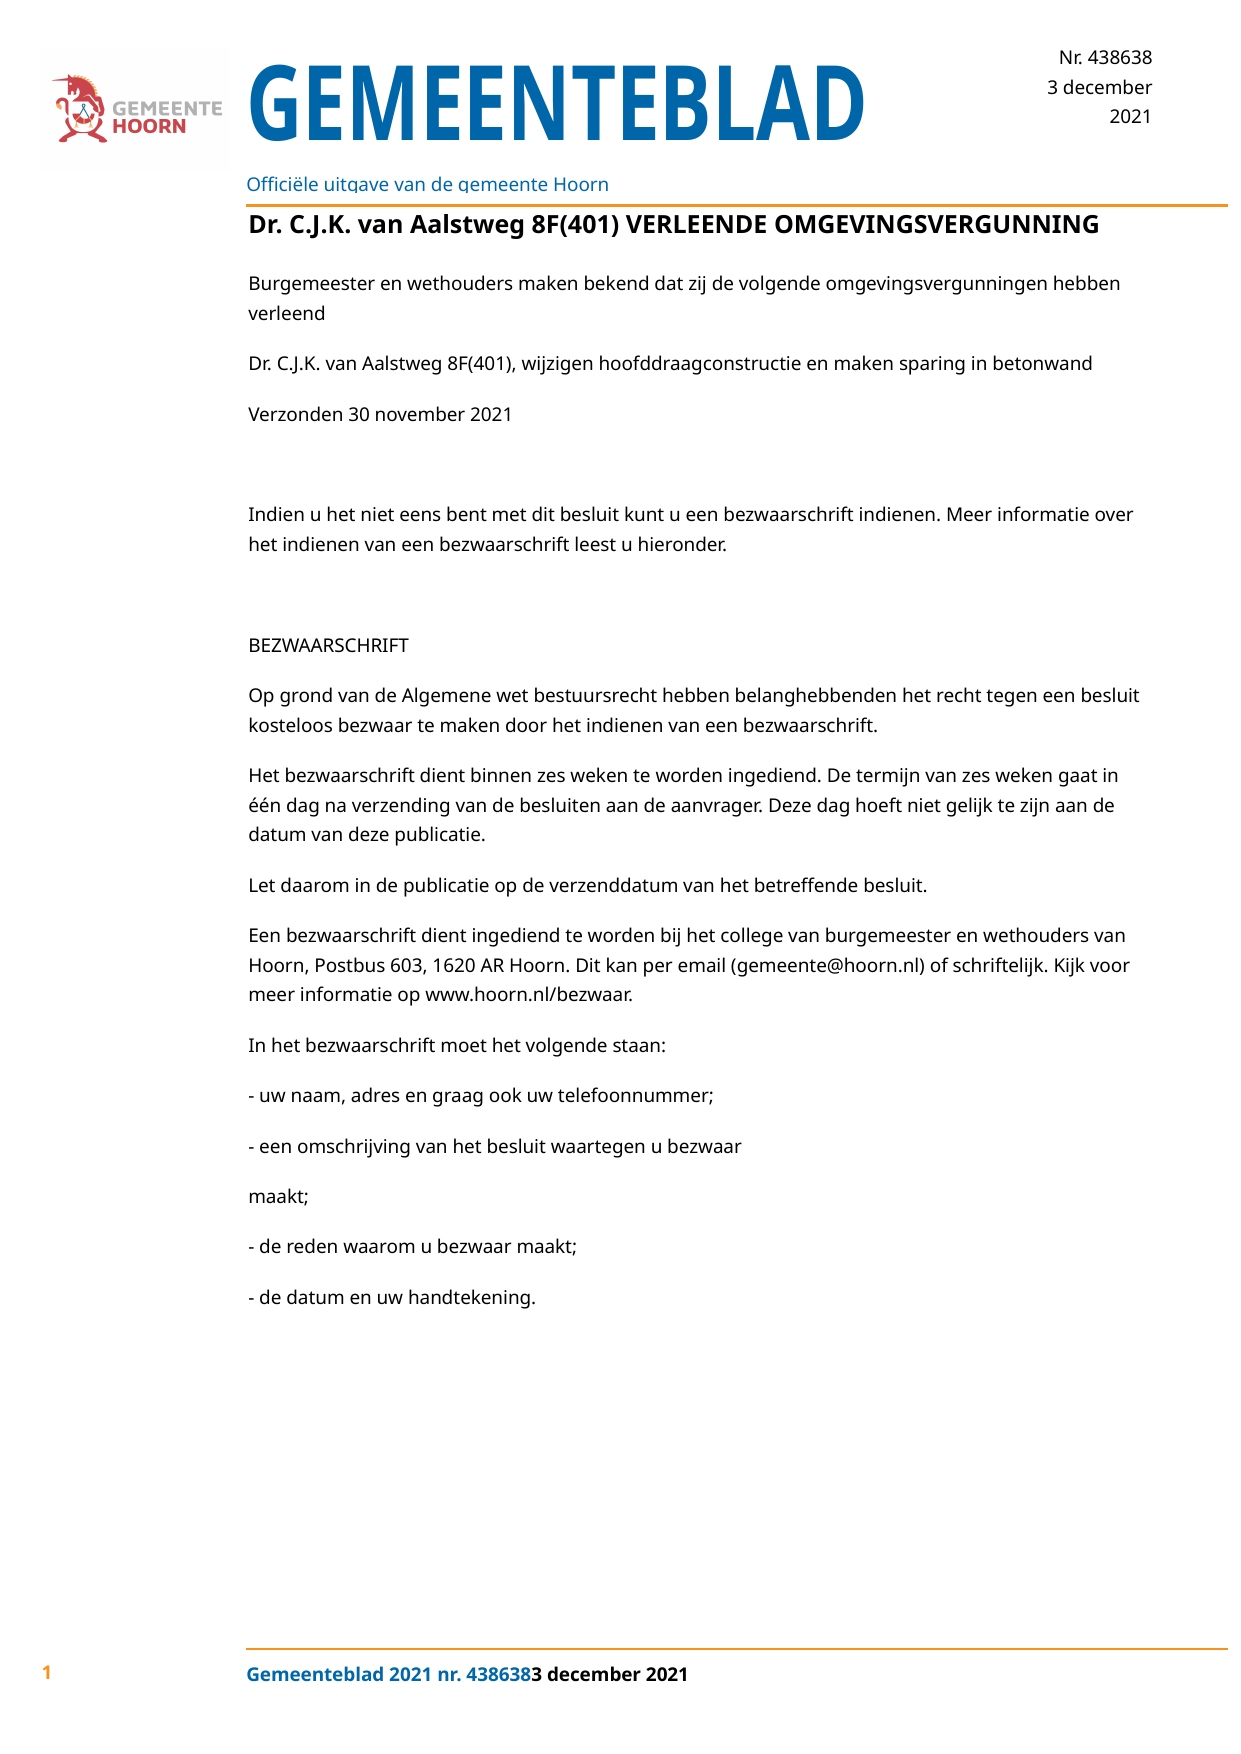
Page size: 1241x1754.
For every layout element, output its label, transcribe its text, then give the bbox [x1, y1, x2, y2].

text BEZWAARSCHRIFT [248, 632, 1152, 658]
text In het bezwaarschrift moet het volgende staan: [248, 1032, 1152, 1058]
text - uw naam, adres en graag ook uw telefoonnummer; [248, 1082, 1152, 1108]
text Het bezwaarschrift dient binnen zes weken te worden ingediend. De termijn van zes weken gaat in één dag na verzending van de besluiten aan de aanvrager. Deze dag hoeft niet gelijk te zijn aan de datum van deze publicatie. [248, 762, 1152, 847]
text Een bezwaarschrift dient ingediend te worden bij het college van burgemeester en wethouders van Hoorn, Postbus 603, 1620 AR Hoorn. Dit kan per email (gemeente@hoorn.nl) of schriftelijk. Kijk voor meer informatie op www.hoorn.nl/bezwaar. [248, 922, 1152, 1007]
text - de reden waarom u bezwaar maakt; [248, 1234, 1152, 1259]
text maakt; [248, 1183, 1152, 1209]
text Verzonden 30 november 2021 [248, 401, 1152, 426]
text Op grond van de Algemene wet bestuursrecht hebben belanghebbenden het recht tegen een besluit kosteloos bezwaar te maken door het indienen van een bezwaarschrift. [248, 682, 1152, 738]
text - de datum en uw handtekening. [248, 1284, 1152, 1310]
text Indien u het niet eens bent met dit besluit kunt u een bezwaarschrift indienen. Meer informatie over het indienen van een bezwaarschrift leest u hieronder. [248, 502, 1152, 557]
text Dr. C.J.K. van Aalstweg 8F(401), wijzigen hoofddraagconstructie en maken sparing in betonwand [248, 350, 1152, 376]
text - een omschrijving van het besluit waartegen u bezwaar [248, 1133, 1152, 1158]
picture [41, 47, 231, 172]
text Burgemeester en wethouders maken bekend dat zij de volgende omgevingsvergunningen hebben verleend [248, 270, 1152, 326]
text Let daarom in de publicatie op de verzenddatum van het betreffende besluit. [248, 872, 1152, 898]
text Dr. C.J.K. van Aalstweg 8F(401) VERLEENDE OMGEVINGSVERGUNNING [248, 207, 1152, 241]
